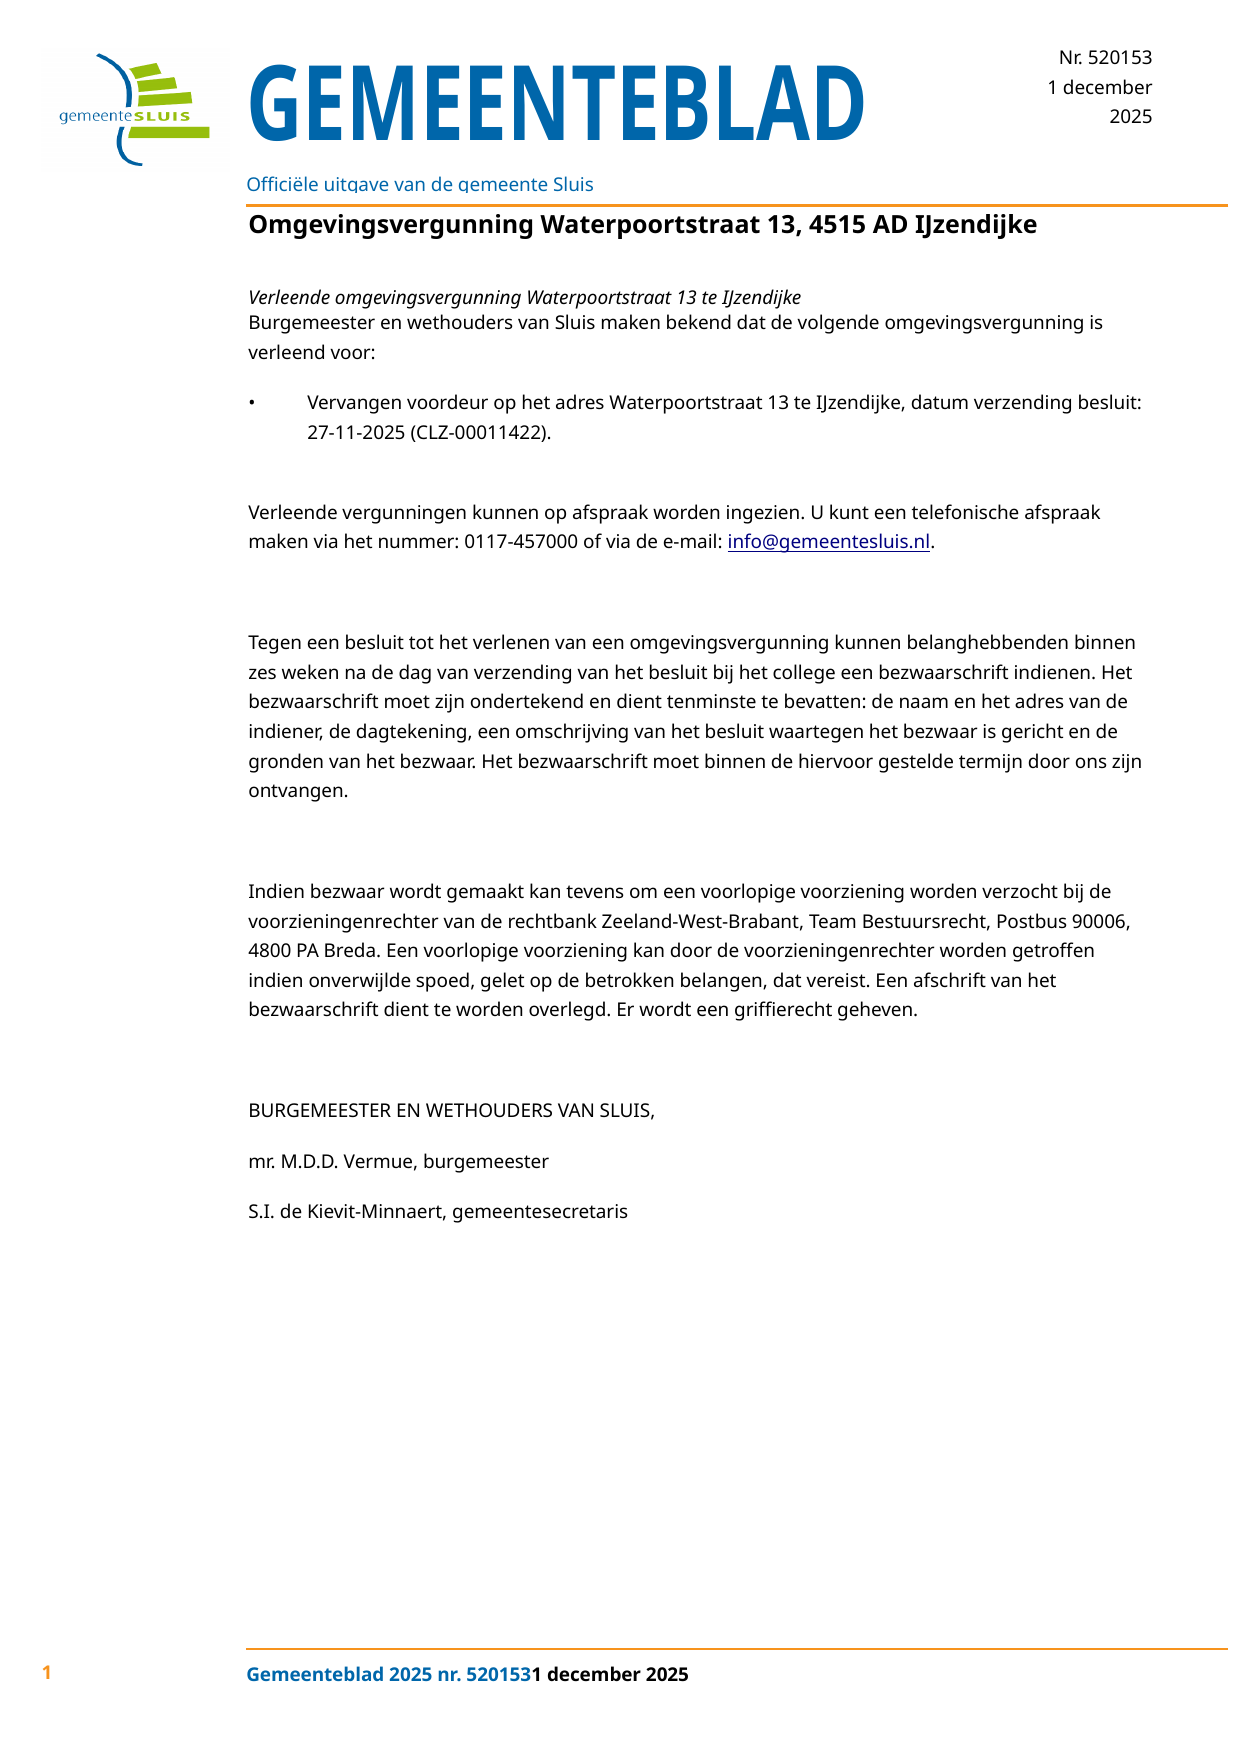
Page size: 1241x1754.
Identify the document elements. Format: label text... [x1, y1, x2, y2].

text Burgemeester en wethouders van Sluis maken bekend dat de volgende omgevingsvergunning is verleend voor: [248, 309, 1152, 365]
text Verleende omgevingsvergunning Waterpoortstraat 13 te IJzendijke [248, 284, 1152, 309]
picture [41, 47, 231, 172]
list Vervangen voordeur op het adres Waterpoortstraat 13 te IJzendijke, datum verzending besluit: 27-11-2025 (CLZ-00011422). [248, 389, 1152, 445]
text S.I. de Kievit-Minnaert, gemeentesecretaris [248, 1198, 1152, 1224]
text mr. M.D.D. Vermue, burgemeester [248, 1148, 1152, 1174]
text Omgevingsvergunning Waterpoortstraat 13, 4515 AD IJzendijke [248, 207, 1152, 241]
text Verleende vergunningen kunnen op afspraak worden ingezien. U kunt een telefonische afspraak maken via het nummer: 0117-457000 of via de e-mail: info@gemeentesluis.nl. [248, 499, 1152, 554]
text Indien bezwaar wordt gemaakt kan tevens om een voorlopige voorziening worden verzocht bij de voorzieningenrechter van de rechtbank Zeeland-West-Brabant, Team Bestuursrecht, Postbus 90006, 4800 PA Breda. Een voorlopige voorziening kan door de voorzieningenrechter worden getroffen indien onverwijlde spoed, gelet op de betrokken belangen, dat vereist. Een afschrift van het bezwaarschrift dient te worden overlegd. Er wordt een griffierecht geheven. [248, 878, 1152, 1022]
text BURGEMEESTER EN WETHOUDERS VAN SLUIS, [248, 1097, 1152, 1123]
text Tegen een besluit tot het verlenen van een omgevingsvergunning kunnen belanghebbenden binnen zes weken na de dag van verzending van het besluit bij het college een bezwaarschrift indienen. Het bezwaarschrift moet zijn ondertekend en dient tenminste te bevatten: de naam en het adres van de indiener, de dagtekening, een omschrijving van het besluit waartegen het bezwaar is gericht en de gronden van het bezwaar. Het bezwaarschrift moet binnen de hiervoor gestelde termijn door ons zijn ontvangen. [248, 629, 1152, 803]
